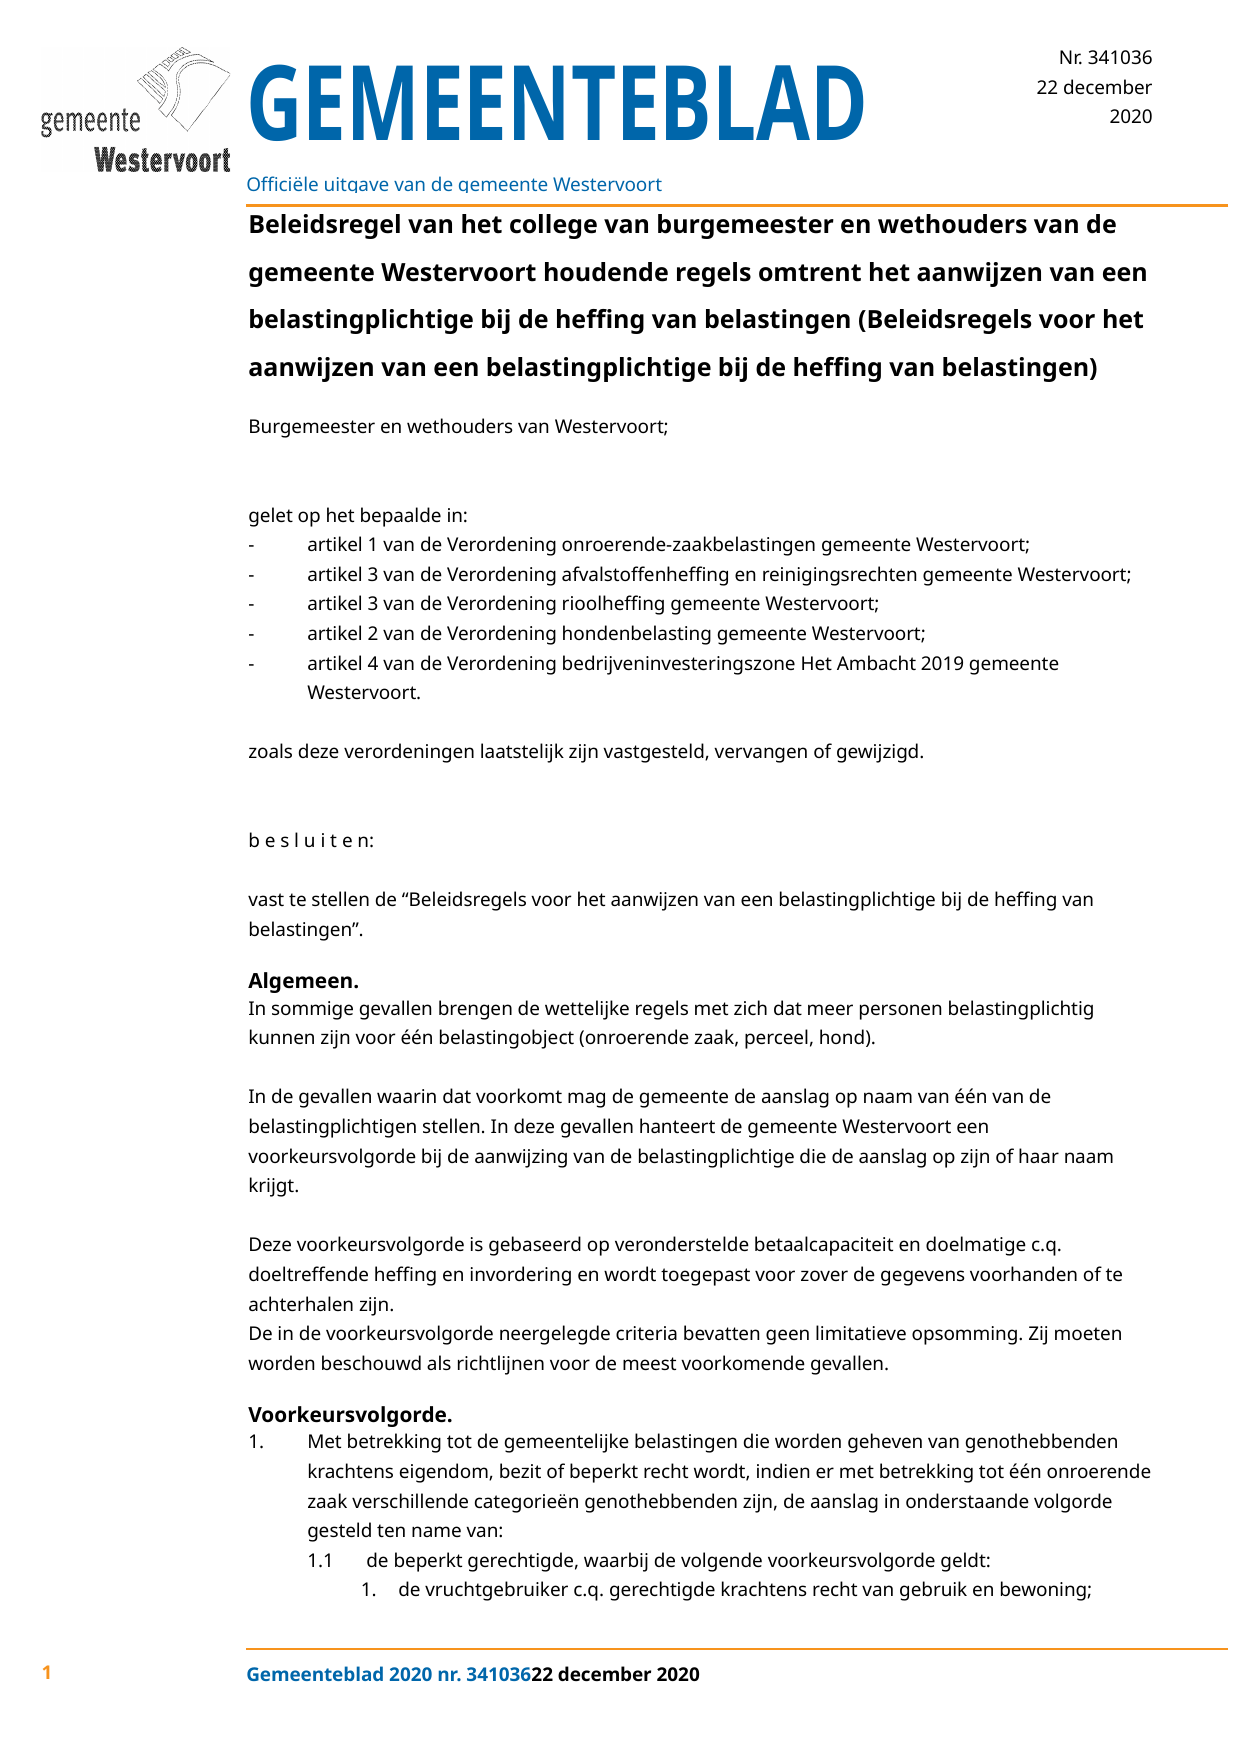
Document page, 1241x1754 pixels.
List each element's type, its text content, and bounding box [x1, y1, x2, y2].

text vast te stellen de “Beleidsregels voor het aanwijzen van een belastingplichtige bij de heffing van belastingen”. [248, 886, 1152, 942]
text Algemeen. [248, 966, 1152, 995]
text In de gevallen waarin dat voorkomt mag de gemeente de aanslag op naam van één van de belastingplichtigen stellen. In deze gevallen hanteert de gemeente Westervoort een voorkeursvolgorde bij de aanwijzing van de belastingplichtige die de aanslag op zijn of haar naam krijgt. [248, 1084, 1152, 1198]
list Met betrekking tot de gemeentelijke belastingen die worden geheven van genothebbenden krachtens eigendom, bezit of beperkt recht wordt, indien er met betrekking tot één onroerende zaak verschillende categorieën genothebbenden zijn, de aanslag in onderstaande volgorde gesteld ten name van: [248, 1429, 1152, 1543]
text Burgemeester en wethouders van Westervoort; [248, 413, 1152, 439]
text gelet op het bepaalde in: [248, 502, 1152, 528]
text b e s l u i t e n: [248, 827, 1152, 853]
list artikel 3 van de Verordening rioolheffing gemeente Westervoort; [248, 591, 1152, 616]
list de beperkt gerechtigde, waarbij de volgende voorkeursvolgorde geldt: [307, 1547, 1152, 1573]
text De in de voorkeursvolgorde neergelegde criteria bevatten geen limitatieve opsomming. Zij moeten worden beschouwd als richtlijnen voor de meest voorkomende gevallen. [248, 1320, 1152, 1376]
list artikel 1 van de Verordening onroerende-zaakbelastingen gemeente Westervoort; [248, 531, 1152, 557]
text In sommige gevallen brengen de wettelijke regels met zich dat meer personen belastingplichtig kunnen zijn voor één belastingobject (onroerende zaak, perceel, hond). [248, 995, 1152, 1050]
text zoals deze verordeningen laatstelijk zijn vastgesteld, vervangen of gewijzigd. [248, 738, 1152, 764]
list artikel 4 van de Verordening bedrijveninvesteringszone Het Ambacht 2019 gemeente Westervoort. [248, 650, 1152, 705]
text Beleidsregel van het college van burgemeester en wethouders van de gemeente Westervoort houdende regels omtrent het aanwijzen van een belastingplichtige bij de heffing van belastingen (Beleidsregels voor het aanwijzen van een belastingplichtige bij de heffing van belastingen) [248, 207, 1152, 384]
list artikel 3 van de Verordening afvalstoffenheffing en reinigingsrechten gemeente Westervoort; [248, 561, 1152, 587]
picture [41, 47, 231, 172]
list de vruchtgebruiker c.q. gerechtigde krachtens recht van gebruik en bewoning; [361, 1577, 1152, 1602]
list artikel 2 van de Verordening hondenbelasting gemeente Westervoort; [248, 620, 1152, 646]
text Deze voorkeursvolgorde is gebaseerd op veronderstelde betaalcapaciteit en doelmatige c.q. doeltreffende heffing en invordering en wordt toegepast voor zover de gegevens voorhanden of te achterhalen zijn. [248, 1232, 1152, 1316]
text Voorkeursvolgorde. [248, 1400, 1152, 1429]
